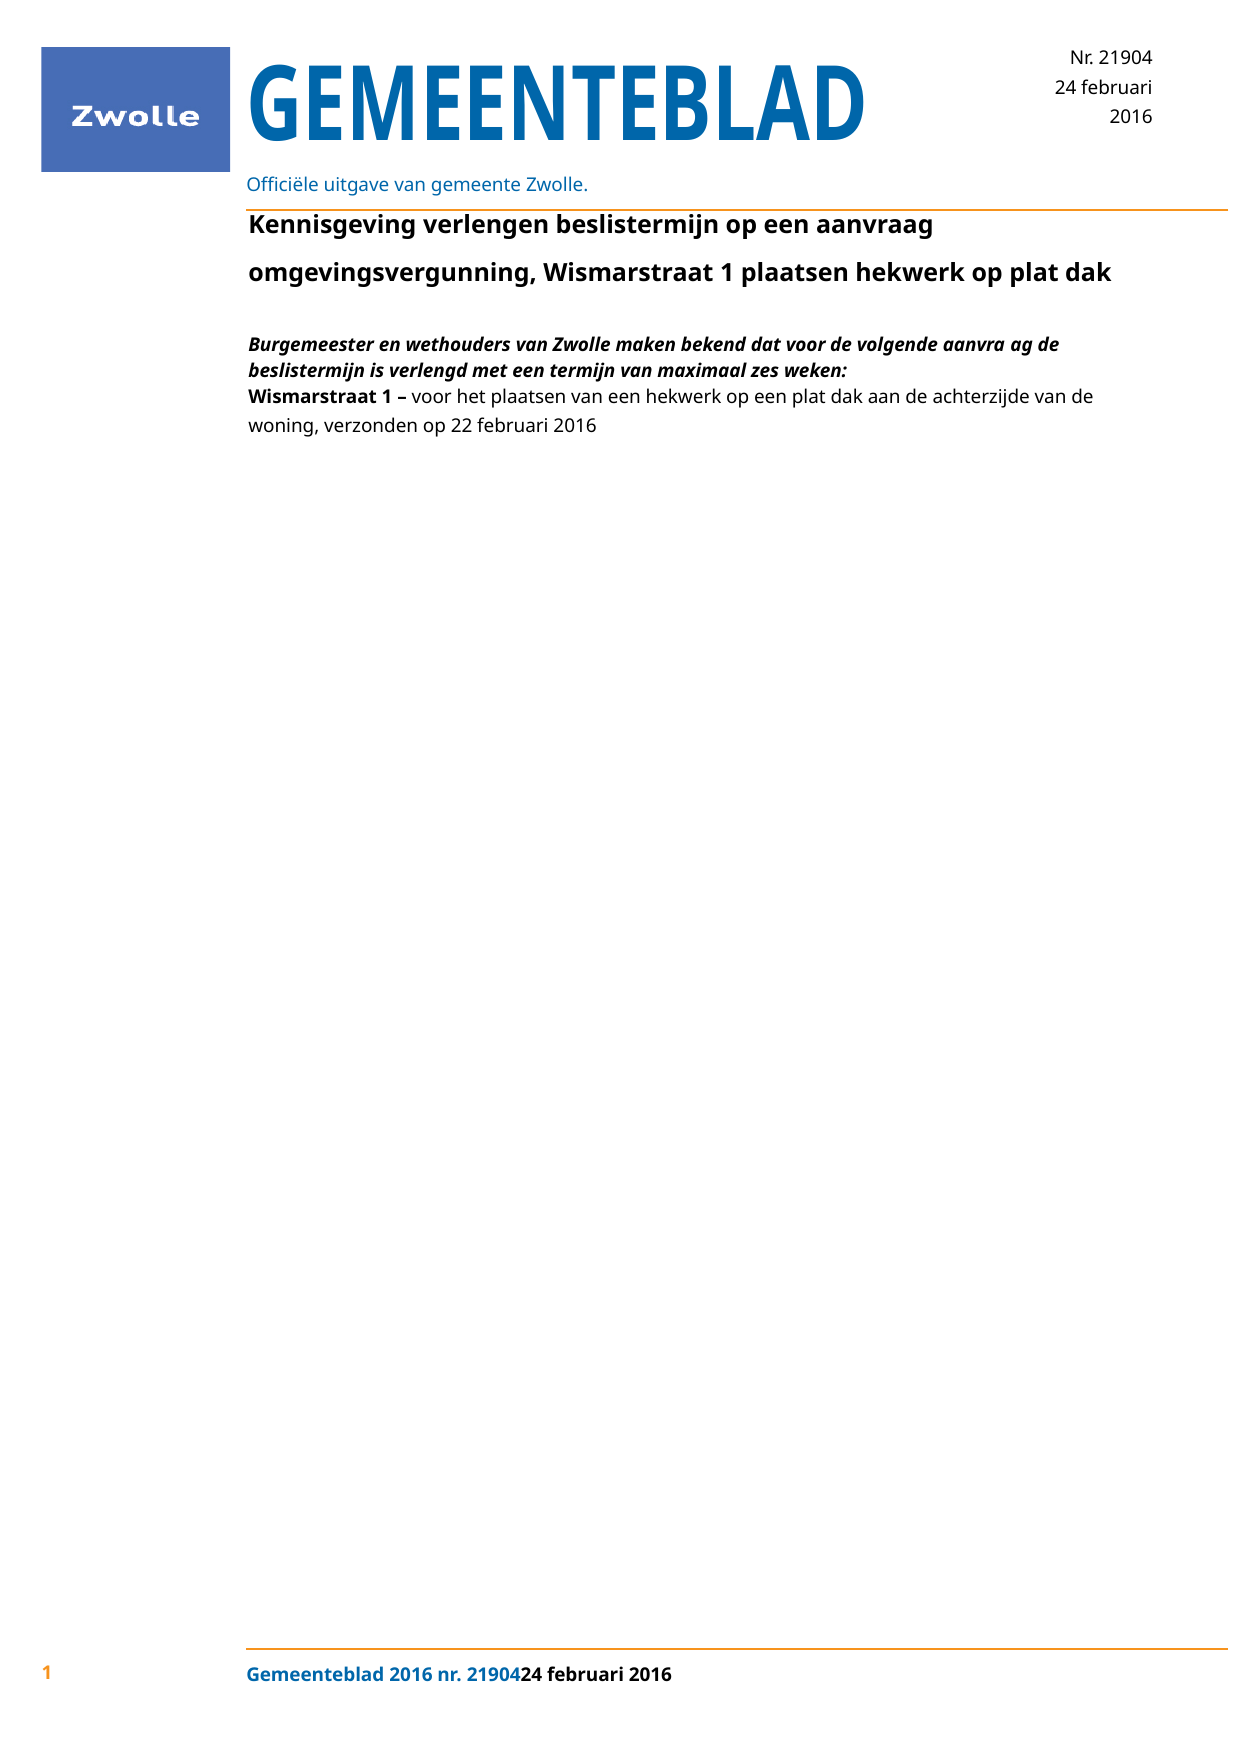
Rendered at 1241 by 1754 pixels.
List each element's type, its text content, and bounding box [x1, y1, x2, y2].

text Kennisgeving verlengen beslistermijn op een aanvraag omgevingsvergunning, Wismarstraat 1 plaatsen hekwerk op plat dak [248, 211, 1152, 288]
text Burgemeester en wethouders van Zwolle maken bekend dat voor de volgende aanvra ag de beslistermijn is verlengd met een termijn van maximaal zes weken: [248, 331, 1152, 383]
picture [41, 47, 231, 172]
text Wismarstraat 1 – voor het plaatsen van een hekwerk op een plat dak aan de achterzijde van de woning, verzonden op 22 februari 2016 [248, 383, 1152, 438]
